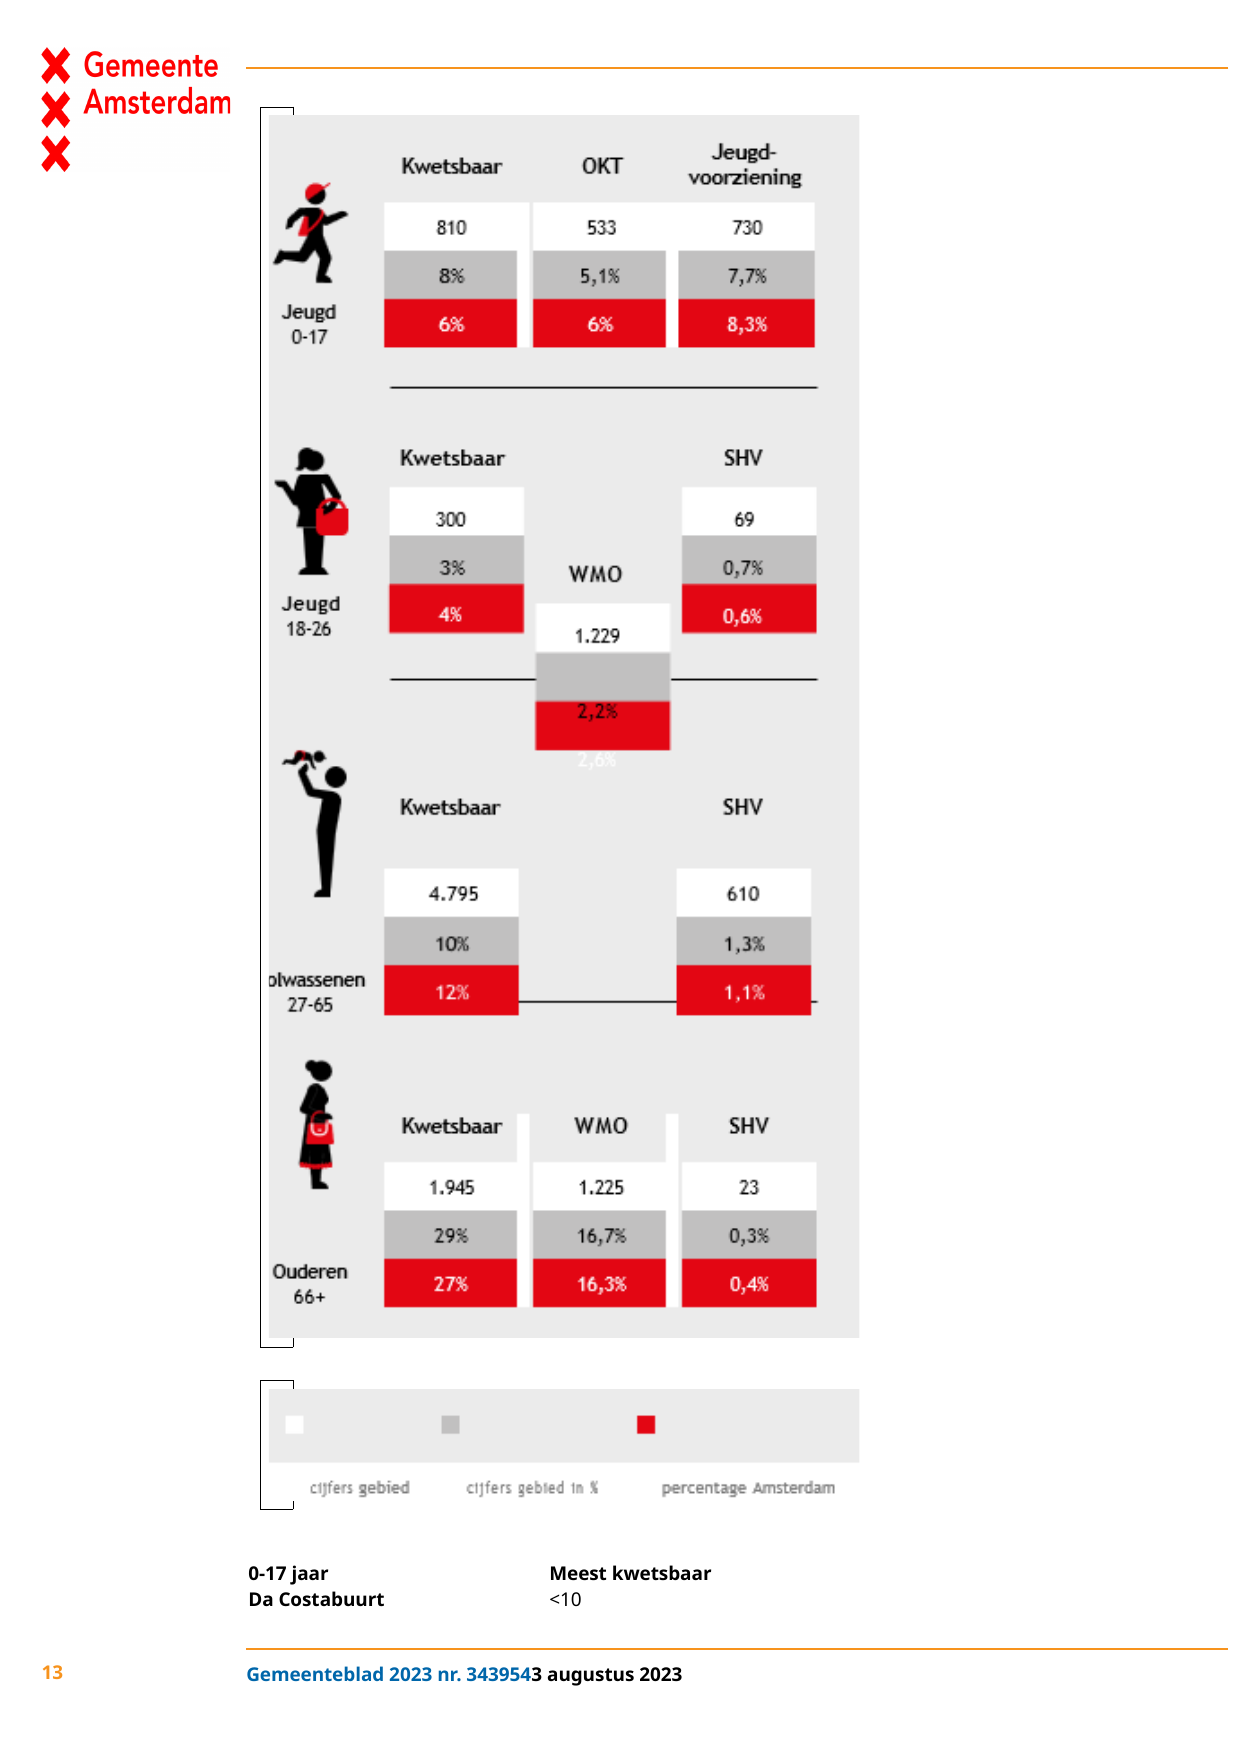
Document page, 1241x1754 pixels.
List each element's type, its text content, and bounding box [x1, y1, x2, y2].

table_cell [850, 1586, 1152, 1612]
picture [41, 47, 231, 172]
picture [268, 115, 860, 1338]
table_header [850, 1560, 1152, 1586]
picture [268, 1389, 860, 1501]
table_header 0-17 jaar [248, 1560, 549, 1586]
table_cell Da Costabuurt [248, 1586, 549, 1612]
table_header Meest kwetsbaar [549, 1560, 850, 1586]
table_cell <10 [549, 1586, 850, 1612]
